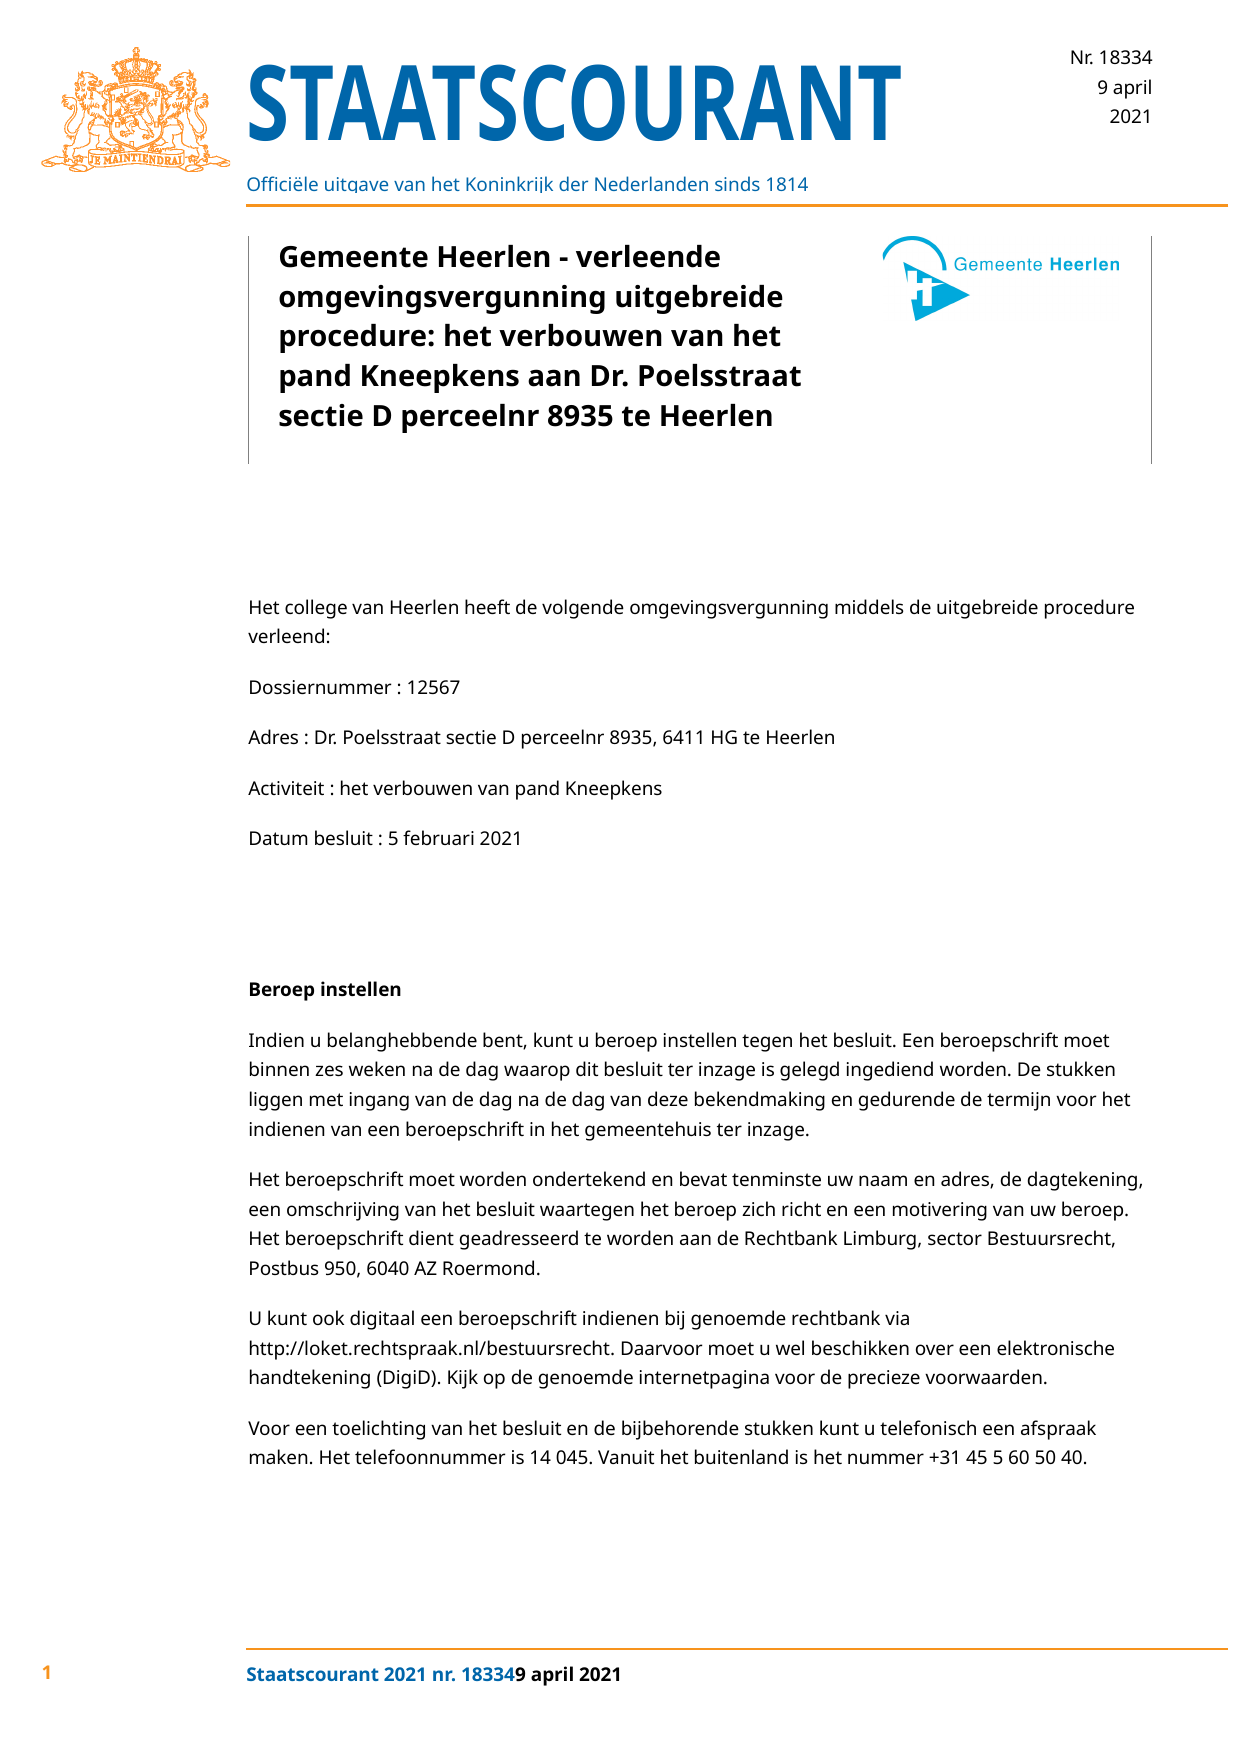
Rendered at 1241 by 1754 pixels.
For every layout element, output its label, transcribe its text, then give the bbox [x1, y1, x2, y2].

text Voor een toelichting van het besluit en de bijbehorende stukken kunt u telefonisch een afspraak maken. Het telefoonnummer is 14 045. Vanuit het buitenland is het nummer +31 45 5 60 50 40. [248, 1415, 1152, 1470]
text Het college van Heerlen heeft de volgende omgevingsvergunning middels de uitgebreide procedure verleend: [248, 594, 1152, 649]
text Dossiernummer : 12567 [248, 674, 1152, 700]
text Beroep instellen [248, 977, 1152, 1002]
picture [882, 236, 1119, 321]
table_header Gemeente Heerlen - verleende omgevingsvergunning uitgebreide procedure: het verbouwen van het pand Kneepkens aan Dr. Poelsstraat sectie D perceelnr 8935 te Heerlen [249, 236, 850, 464]
text Het beroepschrift moet worden ondertekend en bevat tenminste uw naam en adres, de dagtekening, een omschrijving van het besluit waartegen het beroep zich richt en een motivering van uw beroep. Het beroepschrift dient geadresseerd te worden aan de Rechtbank Limburg, sector Bestuursrecht, Postbus 950, 6040 AZ Roermond. [248, 1166, 1152, 1281]
picture [41, 47, 231, 172]
text Activiteit : het verbouwen van pand Kneepkens [248, 775, 1152, 801]
text Indien u belanghebbende bent, kunt u beroep instellen tegen het besluit. Een beroepschrift moet binnen zes weken na de dag waarop dit besluit ter inzage is gelegd ingediend worden. De stukken liggen met ingang van de dag na de dag van deze bekendmaking en gedurende de termijn voor het indienen van een beroepschrift in het gemeentehuis ter inzage. [248, 1027, 1152, 1142]
text U kunt ook digitaal een beroepschrift indienen bij genoemde rechtbank via http://loket.rechtspraak.nl/bestuursrecht. Daarvoor moet u wel beschikken over een elektronische handtekening (DigiD). Kijk op de genoemde internetpagina voor de precieze voorwaarden. [248, 1305, 1152, 1390]
picture [882, 236, 903, 252]
table_header [850, 236, 1151, 464]
text Datum besluit : 5 februari 2021 [248, 825, 1152, 851]
text Adres : Dr. Poelsstraat sectie D perceelnr 8935, 6411 HG te Heerlen [248, 724, 1152, 750]
